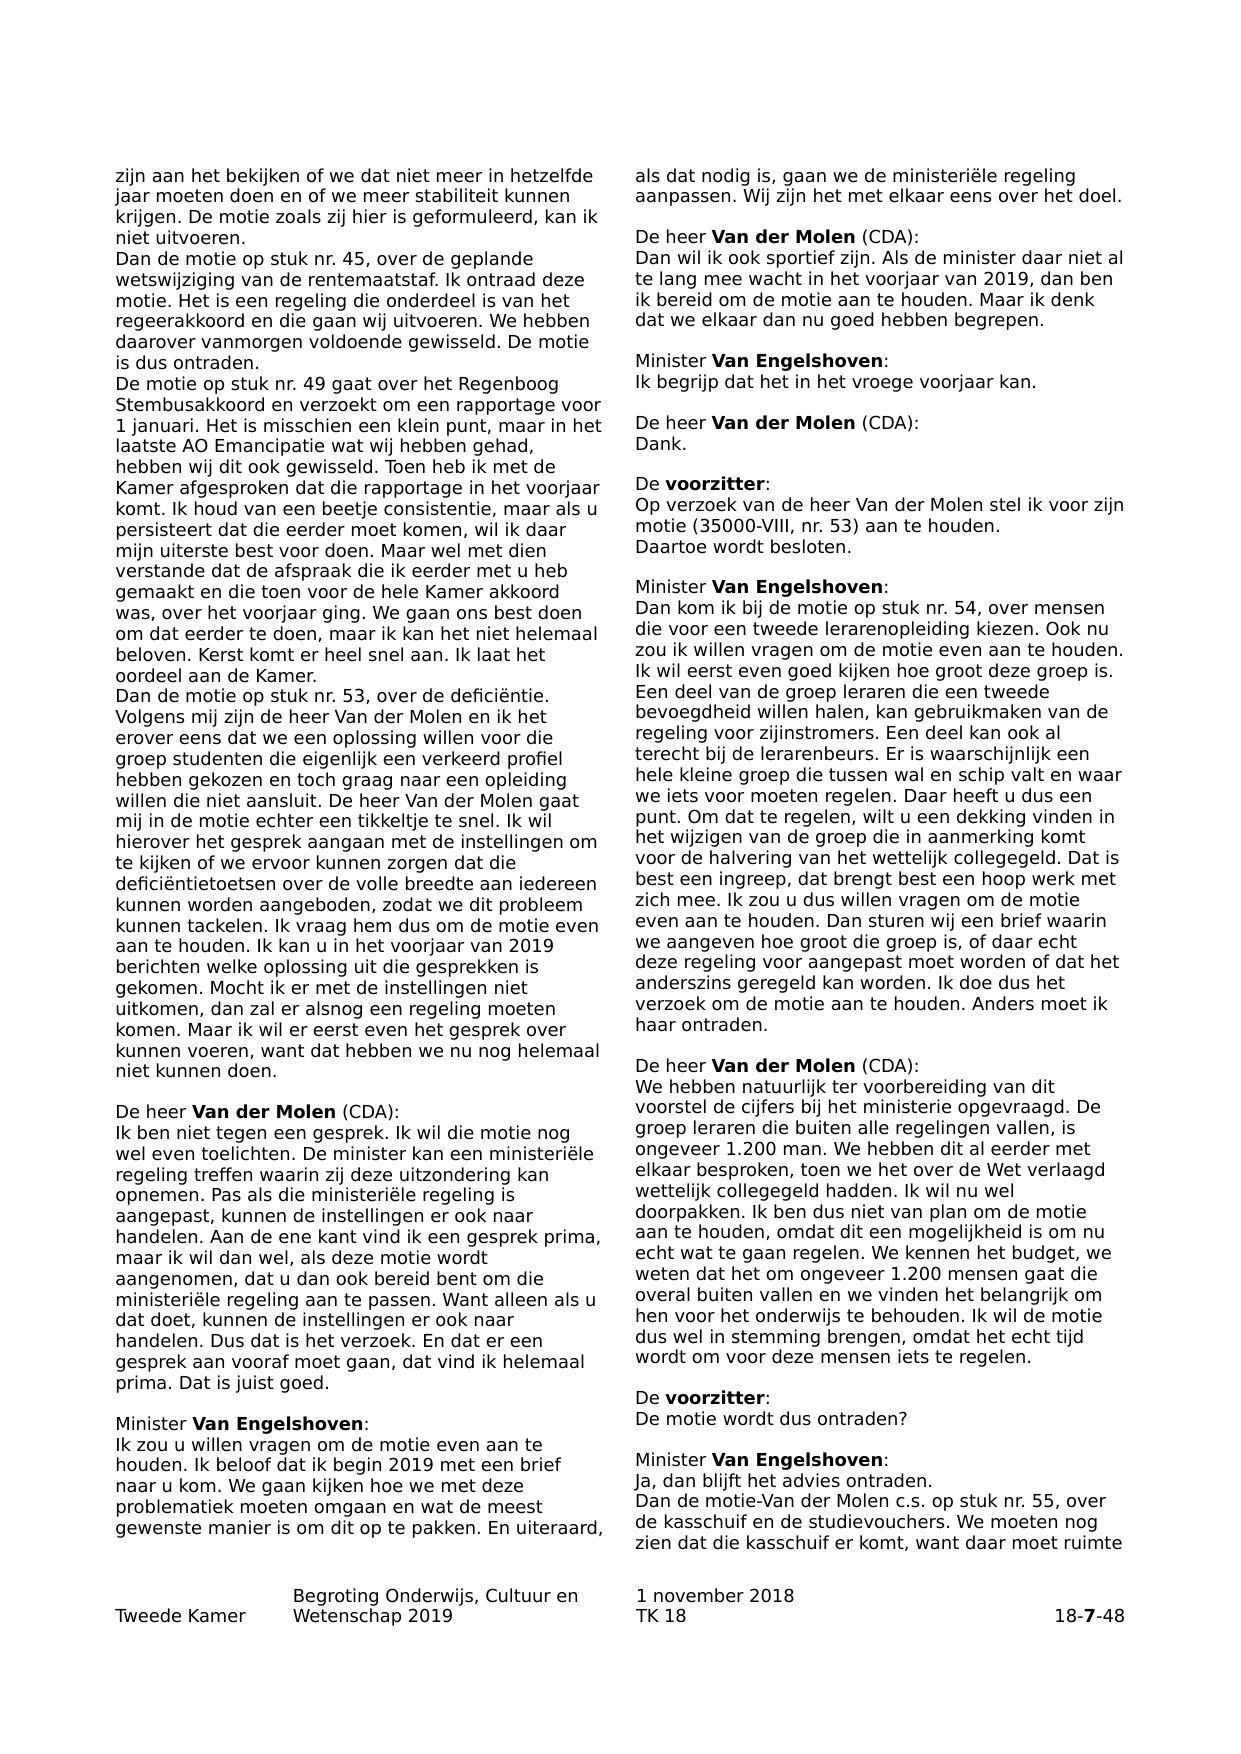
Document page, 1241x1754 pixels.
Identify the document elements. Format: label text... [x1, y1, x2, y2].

text Minister Van Engelshoven: [635, 577, 1125, 598]
text Dan de motie-Van der Molen c.s. op stuk nr. 55, over de kasschuif en de studievouchers. We moeten nog zien dat die kasschuif er komt, want daar moet ruimte [635, 1491, 1125, 1554]
text De heer Van der Molen (CDA): [635, 1056, 1125, 1076]
text De motie op stuk nr. 49 gaat over het Regenboog Stembusakkoord en verzoekt om een rapportage voor 1 januari. Het is misschien een klein punt, maar in het laatste AO Emancipatie wat wij hebben gehad, hebben wij dit ook gewisseld. Toen heb ik met de Kamer afgesproken dat die rapportage in het voorjaar komt. Ik houd van een beetje consistentie, maar als u persisteert dat die eerder moet komen, wil ik daar mijn uiterste best voor doen. Maar wel met dien verstande dat de afspraak die ik eerder met u heb gemaakt en die toen voor de hele Kamer akkoord was, over het voorjaar ging. We gaan ons best doen om dat eerder te doen, maar ik kan het niet helemaal beloven. Kerst komt er heel snel aan. Ik laat het oordeel aan de Kamer. [115, 374, 605, 686]
text Ik ben niet tegen een gesprek. Ik wil die motie nog wel even toelichten. De minister kan een ministeriële regeling treffen waarin zij deze uitzondering kan opnemen. Pas als die ministeriële regeling is aangepast, kunnen de instellingen er ook naar handelen. Aan de ene kant vind ik een gesprek prima, maar ik wil dan wel, als deze motie wordt aangenomen, dat u dan ook bereid bent om die ministeriële regeling aan te passen. Want alleen als u dat doet, kunnen de instellingen er ook naar handelen. Dus dat is het verzoek. En dat er een gesprek aan vooraf moet gaan, dat vind ik helemaal prima. Dat is juist goed. [115, 1123, 605, 1393]
text Dank. [635, 433, 1125, 454]
text Ik zou u willen vragen om de motie even aan te houden. Ik beloof dat ik begin 2019 met een brief naar u kom. We gaan kijken hoe we met deze problematiek moeten omgaan en wat de meest gewenste manier is om dit op te pakken. En uiteraard, [115, 1434, 605, 1538]
text Ik begrijp dat het in het vroege voorjaar kan. [635, 372, 1125, 393]
text Dan kom ik bij de motie op stuk nr. 54, over mensen die voor een tweede lerarenopleiding kiezen. Ook nu zou ik willen vragen om de motie even aan te houden. Ik wil eerst even goed kijken hoe groot deze groep is. Een deel van de groep leraren die een tweede bevoegdheid willen halen, kan gebruikmaken van de regeling voor zijinstromers. Een deel kan ook al terecht bij de lerarenbeurs. Er is waarschijnlijk een hele kleine groep die tussen wal en schip valt en waar we iets voor moeten regelen. Daar heeft u dus een punt. Om dat te regelen, wilt u een dekking vinden in het wijzigen van de groep die in aanmerking komt voor de halvering van het wettelijk collegegeld. Dat is best een ingreep, dat brengt best een hoop werk met zich mee. Ik zou u dus willen vragen om de motie even aan te houden. Dan sturen wij een brief waarin we aangeven hoe groot die groep is, of daar echt deze regeling voor aangepast moet worden of dat het anderszins geregeld kan worden. Ik doe dus het verzoek om de motie aan te houden. Anders moet ik haar ontraden. [635, 598, 1125, 1036]
text als dat nodig is, gaan we de ministeriële regeling aanpassen. Wij zijn het met elkaar eens over het doel. [635, 165, 1125, 207]
text De motie wordt dus ontraden? [635, 1409, 1125, 1429]
text zijn aan het bekijken of we dat niet meer in hetzelfde jaar moeten doen en of we meer stabiliteit kunnen krijgen. De motie zoals zij hier is geformuleerd, kan ik niet uitvoeren. [115, 165, 605, 249]
text Minister Van Engelshoven: [635, 351, 1125, 372]
text Dan de motie op stuk nr. 45, over de geplande wetswijziging van de rentemaatstaf. Ik ontraad deze motie. Het is een regeling die onderdeel is van het regeerakkoord en die gaan wij uitvoeren. We hebben daarover vanmorgen voldoende gewisseld. De motie is dus ontraden. [115, 249, 605, 374]
text Dan de motie op stuk nr. 53, over de deficiëntie. Volgens mij zijn de heer Van der Molen en ik het erover eens dat we een oplossing willen voor die groep studenten die eigenlijk een verkeerd profiel hebben gekozen en toch graag naar een opleiding willen die niet aansluit. De heer Van der Molen gaat mij in de motie echter een tikkeltje te snel. Ik wil hierover het gesprek aangaan met de instellingen om te kijken of we ervoor kunnen zorgen dat die deficiëntietoetsen over de volle breedte aan iedereen kunnen worden aangeboden, zodat we dit probleem kunnen tackelen. Ik vraag hem dus om de motie even aan te houden. Ik kan u in het voorjaar van 2019 berichten welke oplossing uit die gesprekken is gekomen. Mocht ik er met de instellingen niet uitkomen, dan zal er alsnog een regeling moeten komen. Maar ik wil er eerst even het gesprek over kunnen voeren, want dat hebben we nu nog helemaal niet kunnen doen. [115, 686, 605, 1082]
text Ja, dan blijft het advies ontraden. [635, 1470, 1125, 1491]
text Op verzoek van de heer Van der Molen stel ik voor zijn motie (35000-VIII, nr. 53) aan te houden. [635, 495, 1125, 537]
text Dan wil ik ook sportief zijn. Als de minister daar niet al te lang mee wacht in het voorjaar van 2019, dan ben ik bereid om de motie aan te houden. Maar ik denk dat we elkaar dan nu goed hebben begrepen. [635, 248, 1125, 331]
text We hebben natuurlijk ter voorbereiding van dit voorstel de cijfers bij het ministerie opgevraagd. De groep leraren die buiten alle regelingen vallen, is ongeveer 1.200 man. We hebben dit al eerder met elkaar besproken, toen we het over de Wet verlaagd wettelijk collegegeld hadden. Ik wil nu wel doorpakken. Ik ben dus niet van plan om de motie aan te houden, omdat dit een mogelijkheid is om nu echt wat te gaan regelen. We kennen het budget, we weten dat het om ongeveer 1.200 mensen gaat die overal buiten vallen en we vinden het belangrijk om hen voor het onderwijs te behouden. Ik wil de motie dus wel in stemming brengen, omdat het echt tijd wordt om voor deze mensen iets te regelen. [635, 1076, 1125, 1368]
text Minister Van Engelshoven: [115, 1413, 605, 1434]
text De heer Van der Molen (CDA): [635, 413, 1125, 433]
text Minister Van Engelshoven: [635, 1449, 1125, 1470]
text Daartoe wordt besloten. [635, 537, 1125, 557]
text De heer Van der Molen (CDA): [115, 1102, 605, 1123]
text De voorzitter: [635, 1388, 1125, 1409]
text De voorzitter: [635, 474, 1125, 495]
text De heer Van der Molen (CDA): [635, 227, 1125, 248]
